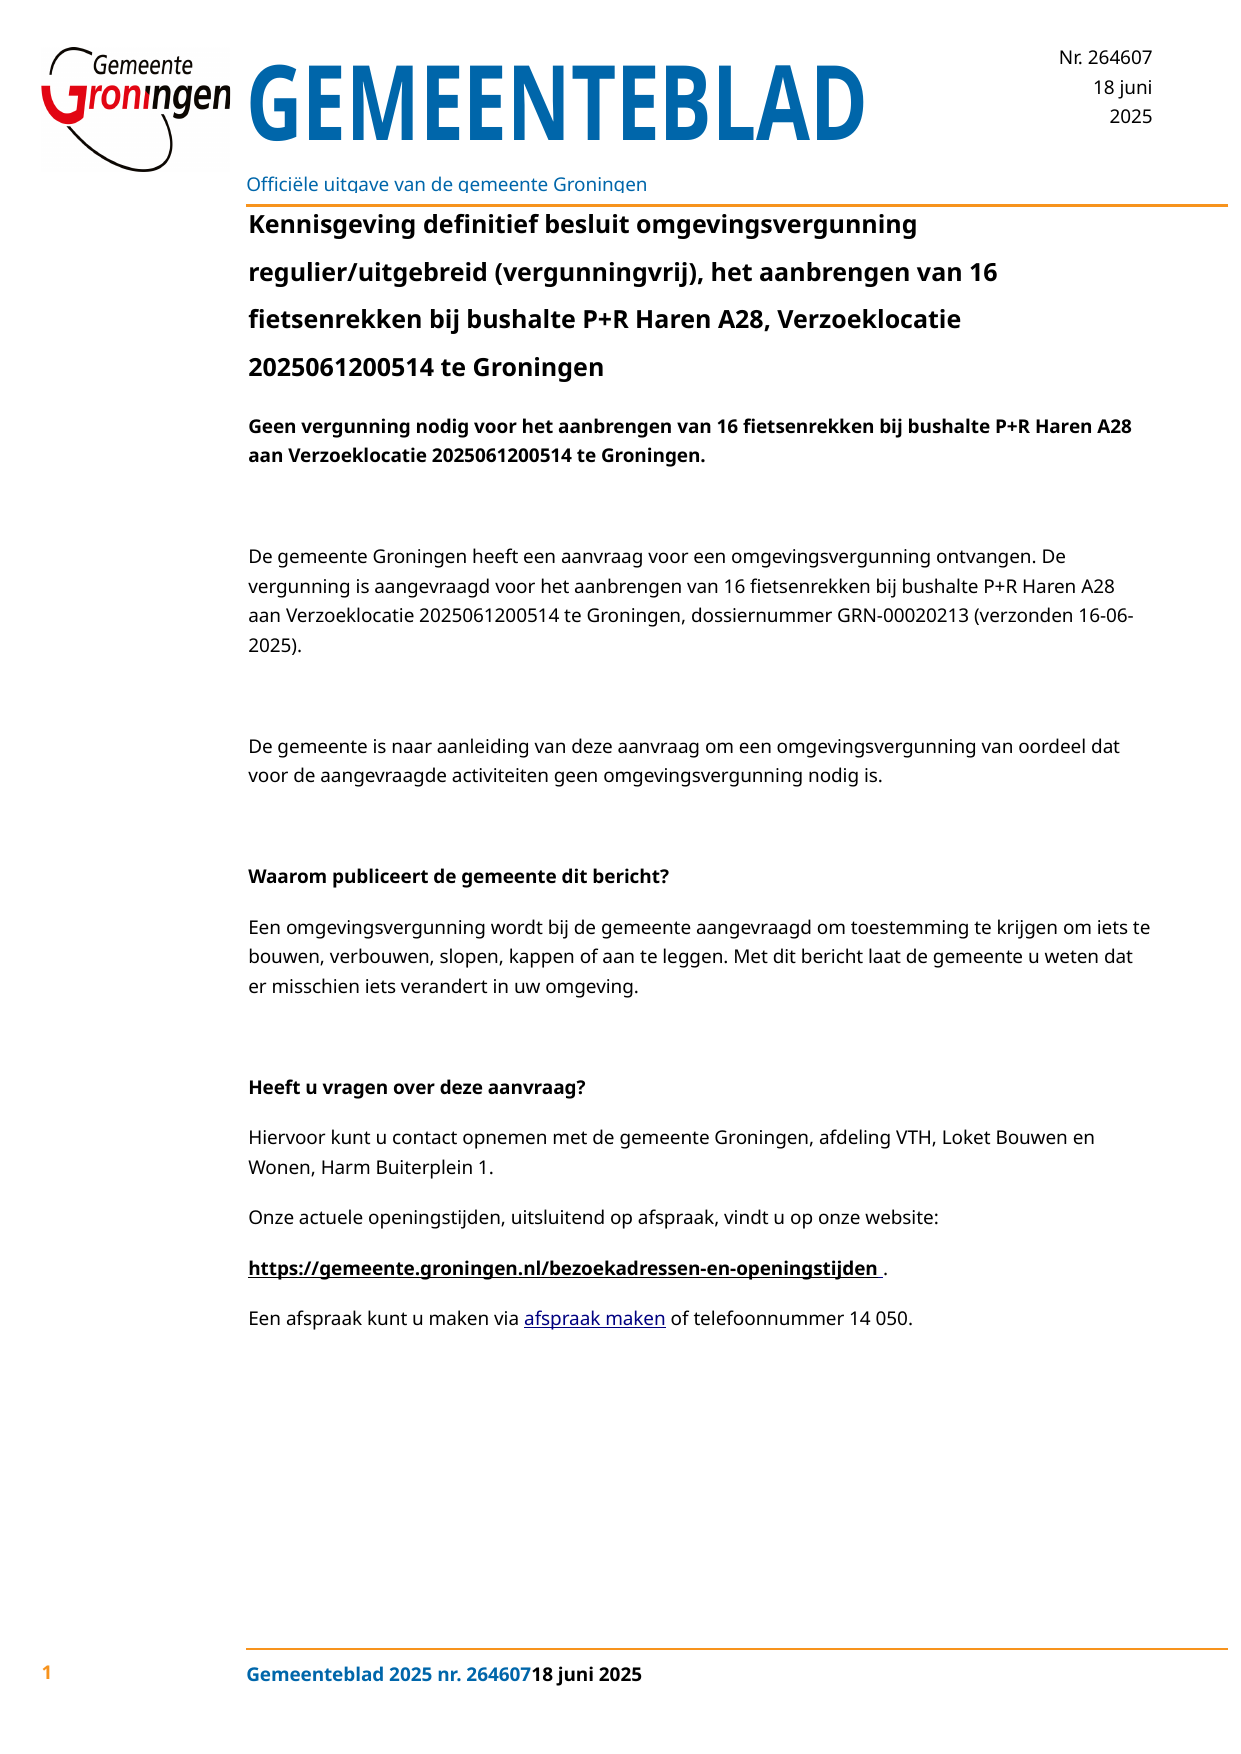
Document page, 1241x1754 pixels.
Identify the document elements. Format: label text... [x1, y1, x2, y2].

text Een afspraak kunt u maken via afspraak maken of telefoonnummer 14 050. [248, 1305, 1152, 1331]
text De gemeente is naar aanleiding van deze aanvraag om een omgevingsvergunning van oordeel dat voor de aangevraagde activiteiten geen omgevingsvergunning nodig is. [248, 733, 1152, 788]
text Kennisgeving definitief besluit omgevingsvergunning regulier/uitgebreid (vergunningvrij), het aanbrengen van 16 fietsenrekken bij bushalte P+R Haren A28, Verzoeklocatie 2025061200514 te Groningen [248, 207, 1152, 384]
text Waarom publiceert de gemeente dit bericht? [248, 863, 1152, 889]
text Hiervoor kunt u contact opnemen met de gemeente Groningen, afdeling VTH, Loket Bouwen en Wonen, Harm Buiterplein 1. [248, 1124, 1152, 1180]
text De gemeente Groningen heeft een aanvraag voor een omgevingsvergunning ontvangen. De vergunning is aangevraagd voor het aanbrengen van 16 fietsenrekken bij bushalte P+R Haren A28 aan Verzoeklocatie 2025061200514 te Groningen, dossiernummer GRN-00020213 (verzonden 16-06-2025). [248, 543, 1152, 658]
text Onze actuele openingstijden, uitsluitend op afspraak, vindt u op onze website: [248, 1204, 1152, 1230]
text https://gemeente.groningen.nl/bezoekadressen-en-openingstijden . [248, 1255, 1152, 1281]
text Geen vergunning nodig voor het aanbrengen van 16 fietsenrekken bij bushalte P+R Haren A28 aan Verzoeklocatie 2025061200514 te Groningen. [248, 413, 1152, 468]
picture [41, 47, 231, 172]
text Een omgevingsvergunning wordt bij de gemeente aangevraagd om toestemming te krijgen om iets te bouwen, verbouwen, slopen, kappen of aan te leggen. Met dit bericht laat de gemeente u weten dat er misschien iets verandert in uw omgeving. [248, 914, 1152, 999]
text Heeft u vragen over deze aanvraag? [248, 1074, 1152, 1100]
